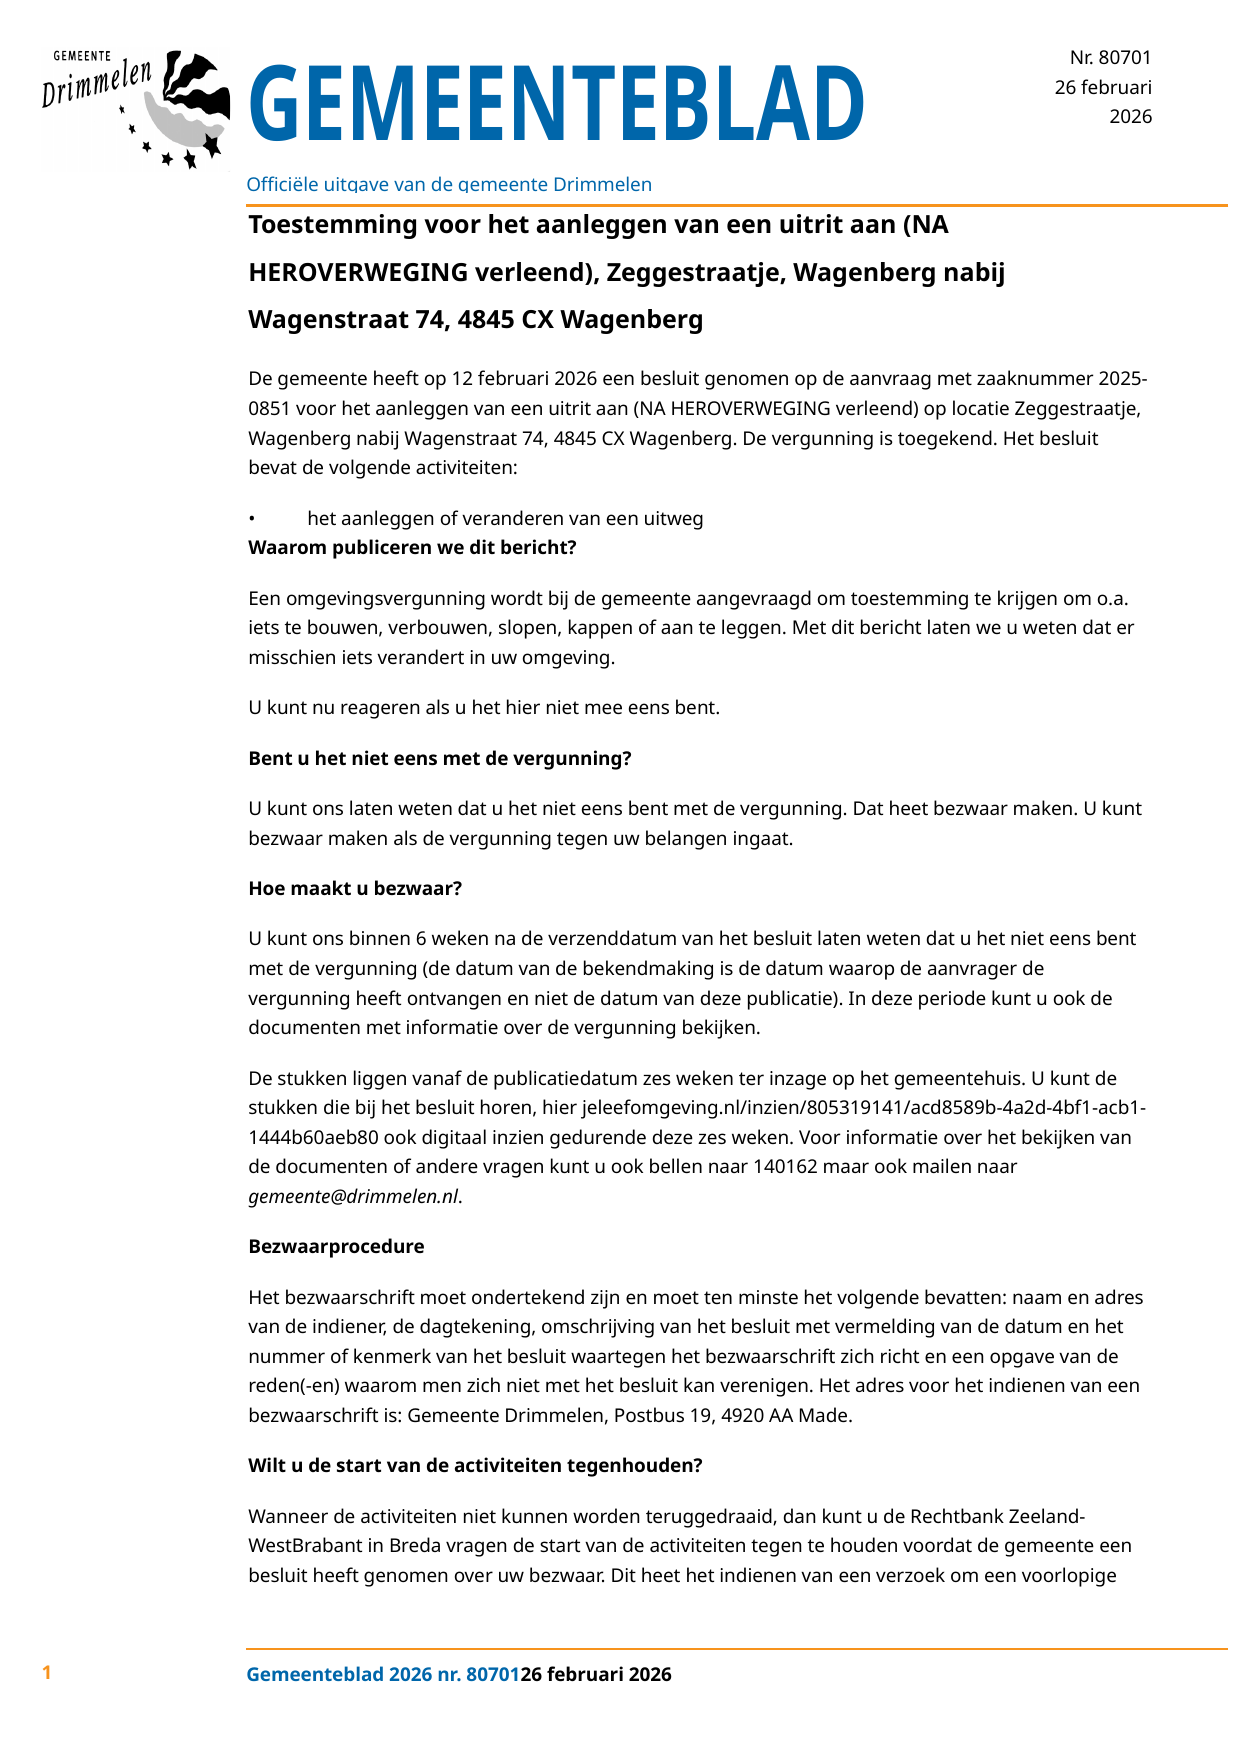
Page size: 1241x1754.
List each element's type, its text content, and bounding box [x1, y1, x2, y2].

text Wanneer de activiteiten niet kunnen worden teruggedraaid, dan kunt u de Rechtbank Zeeland-WestBrabant in Breda vragen de start van de activiteiten tegen te houden voordat de gemeente een besluit heeft genomen over uw bezwaar. Dit heet het indienen van een verzoek om een voorlopige [248, 1503, 1152, 1588]
text De gemeente heeft op 12 februari 2026 een besluit genomen op de aanvraag met zaaknummer 2025-0851 voor het aanleggen van een uitrit aan (NA HEROVERWEGING verleend) op locatie Zeggestraatje, Wagenberg nabij Wagenstraat 74, 4845 CX Wagenberg. De vergunning is toegekend. Het besluit bevat de volgende activiteiten: [248, 366, 1152, 480]
text Waarom publiceren we dit bericht? [248, 534, 1152, 560]
list het aanleggen of veranderen van een uitweg [248, 505, 1152, 530]
text Een omgevingsvergunning wordt bij de gemeente aangevraagd om toestemming te krijgen om o.a. iets te bouwen, verbouwen, slopen, kappen of aan te leggen. Met dit bericht laten we u weten dat er misschien iets verandert in uw omgeving. [248, 585, 1152, 669]
text De stukken liggen vanaf de publicatiedatum zes weken ter inzage op het gemeentehuis. U kunt de stukken die bij het besluit horen, hier jeleefomgeving.nl/inzien/805319141/acd8589b-4a2d-4bf1-acb1-1444b60aeb80 ook digitaal inzien gedurende deze zes weken. Voor informatie over het bekijken van de documenten of andere vragen kunt u ook bellen naar 140162 maar ook mailen naar gemeente@drimmelen.nl. [248, 1065, 1152, 1209]
picture [41, 47, 231, 172]
text Het bezwaarschrift moet ondertekend zijn en moet ten minste het volgende bevatten: naam en adres van de indiener, de dagtekening, omschrijving van het besluit met vermelding van de datum en het nummer of kenmerk van het besluit waartegen het bezwaarschrift zich richt en een opgave van de reden(-en) waarom men zich niet met het besluit kan verenigen. Het adres voor het indienen van een bezwaarschrift is: Gemeente Drimmelen, Postbus 19, 4920 AA Made. [248, 1284, 1152, 1428]
text U kunt ons laten weten dat u het niet eens bent met de vergunning. Dat heet bezwaar maken. U kunt bezwaar maken als de vergunning tegen uw belangen ingaat. [248, 795, 1152, 850]
text Bezwaarprocedure [248, 1233, 1152, 1259]
text U kunt nu reageren als u het hier niet mee eens bent. [248, 694, 1152, 720]
text Hoe maakt u bezwaar? [248, 875, 1152, 901]
text Toestemming voor het aanleggen van een uitrit aan (NA HEROVERWEGING verleend), Zeggestraatje, Wagenberg nabij Wagenstraat 74, 4845 CX Wagenberg [248, 207, 1152, 336]
text Bent u het niet eens met de vergunning? [248, 745, 1152, 770]
text U kunt ons binnen 6 weken na de verzenddatum van het besluit laten weten dat u het niet eens bent met de vergunning (de datum van de bekendmaking is de datum waarop de aanvrager de vergunning heeft ontvangen en niet de datum van deze publicatie). In deze periode kunt u ook de documenten met informatie over de vergunning bekijken. [248, 926, 1152, 1040]
text Wilt u de start van de activiteiten tegenhouden? [248, 1453, 1152, 1478]
